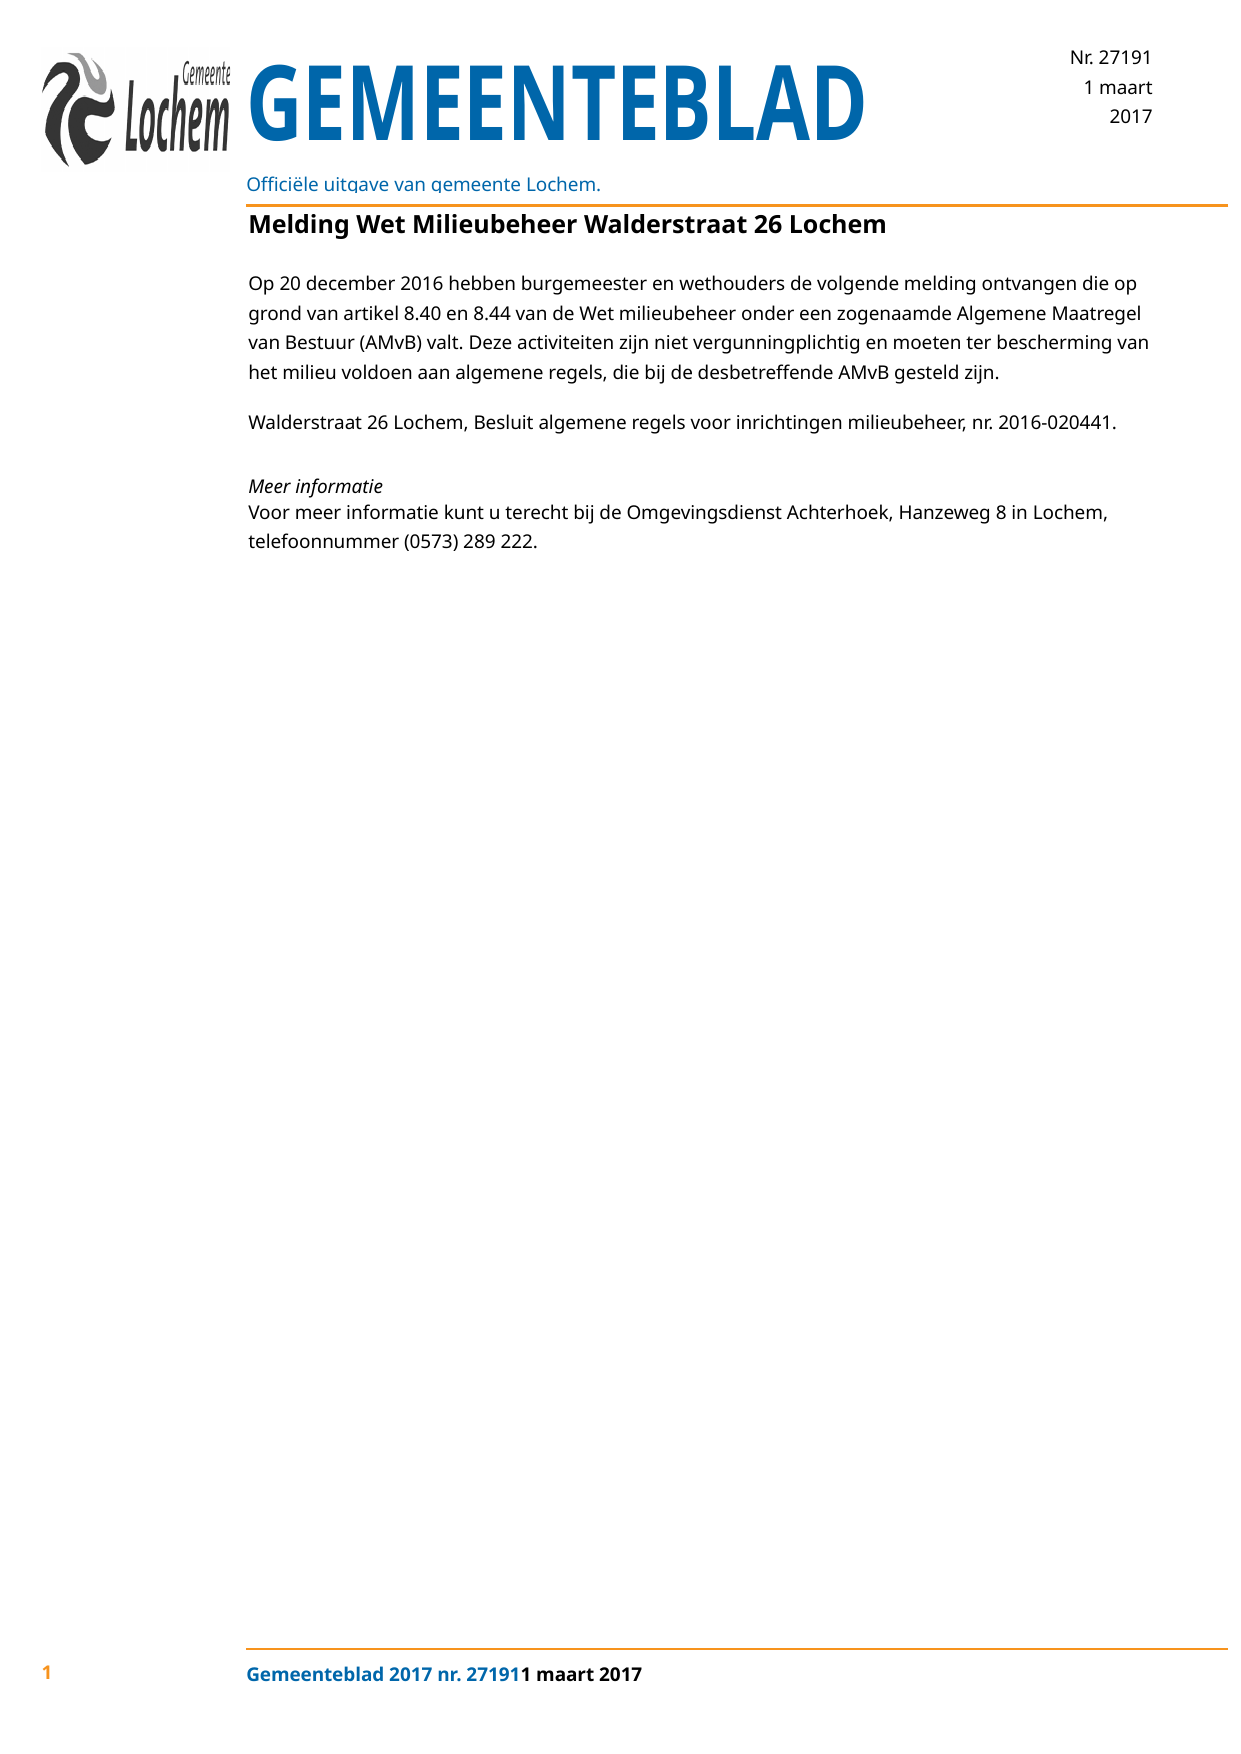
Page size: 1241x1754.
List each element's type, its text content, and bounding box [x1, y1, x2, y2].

text Meer informatie [248, 473, 1152, 499]
text Op 20 december 2016 hebben burgemeester en wethouders de volgende melding ontvangen die op grond van artikel 8.40 en 8.44 van de Wet milieubeheer onder een zogenaamde Algemene Maatregel van Bestuur (AMvB) valt. Deze activiteiten zijn niet vergunningplichtig en moeten ter bescherming van het milieu voldoen aan algemene regels, die bij de desbetreffende AMvB gesteld zijn. [248, 270, 1152, 385]
text Melding Wet Milieubeheer Walderstraat 26 Lochem [248, 207, 1152, 241]
text Walderstraat 26 Lochem, Besluit algemene regels voor inrichtingen milieubeheer, nr. 2016-020441. [248, 409, 1152, 435]
text Voor meer informatie kunt u terecht bij de Omgevingsdienst Achterhoek, Hanzeweg 8 in Lochem, telefoonnummer (0573) 289 222. [248, 499, 1152, 554]
picture [41, 47, 231, 172]
